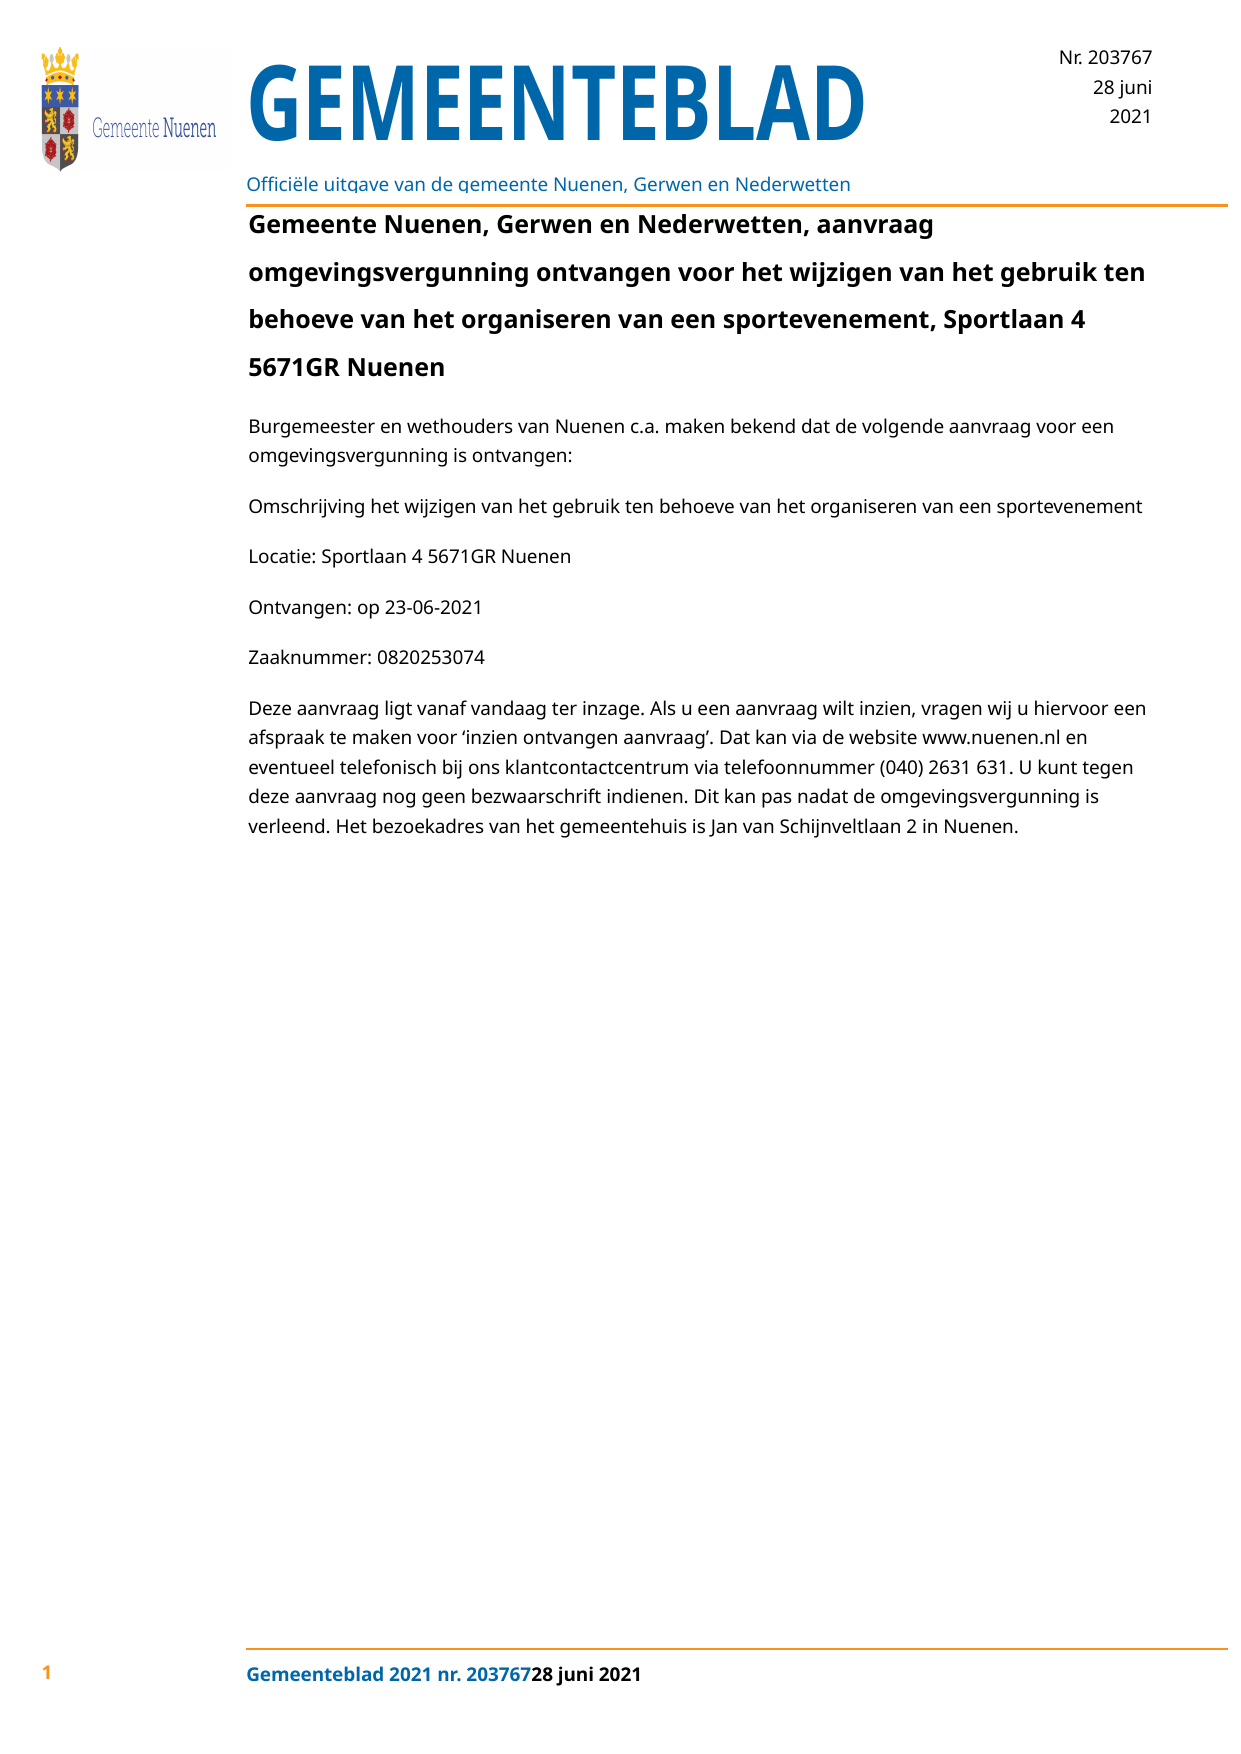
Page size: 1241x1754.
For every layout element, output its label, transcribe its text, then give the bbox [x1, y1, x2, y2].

text Burgemeester en wethouders van Nuenen c.a. maken bekend dat de volgende aanvraag voor een omgevingsvergunning is ontvangen: [248, 413, 1152, 468]
text Ontvangen: op 23-06-2021 [248, 594, 1152, 620]
text Deze aanvraag ligt vanaf vandaag ter inzage. Als u een aanvraag wilt inzien, vragen wij u hiervoor een afspraak te maken voor ‘inzien ontvangen aanvraag’. Dat kan via de website www.nuenen.nl en eventueel telefonisch bij ons klantcontactcentrum via telefoonnummer (040) 2631 631. U kunt tegen deze aanvraag nog geen bezwaarschrift indienen. Dit kan pas nadat de omgevingsvergunning is verleend. Het bezoekadres van het gemeentehuis is Jan van Schijnveltlaan 2 in Nuenen. [248, 695, 1152, 839]
text Locatie: Sportlaan 4 5671GR Nuenen [248, 543, 1152, 569]
text Omschrijving het wijzigen van het gebruik ten behoeve van het organiseren van een sportevenement [248, 493, 1152, 519]
picture [41, 47, 231, 172]
text Zaaknummer: 0820253074 [248, 644, 1152, 670]
text Gemeente Nuenen, Gerwen en Nederwetten, aanvraag omgevingsvergunning ontvangen voor het wijzigen van het gebruik ten behoeve van het organiseren van een sportevenement, Sportlaan 4 5671GR Nuenen [248, 207, 1152, 384]
